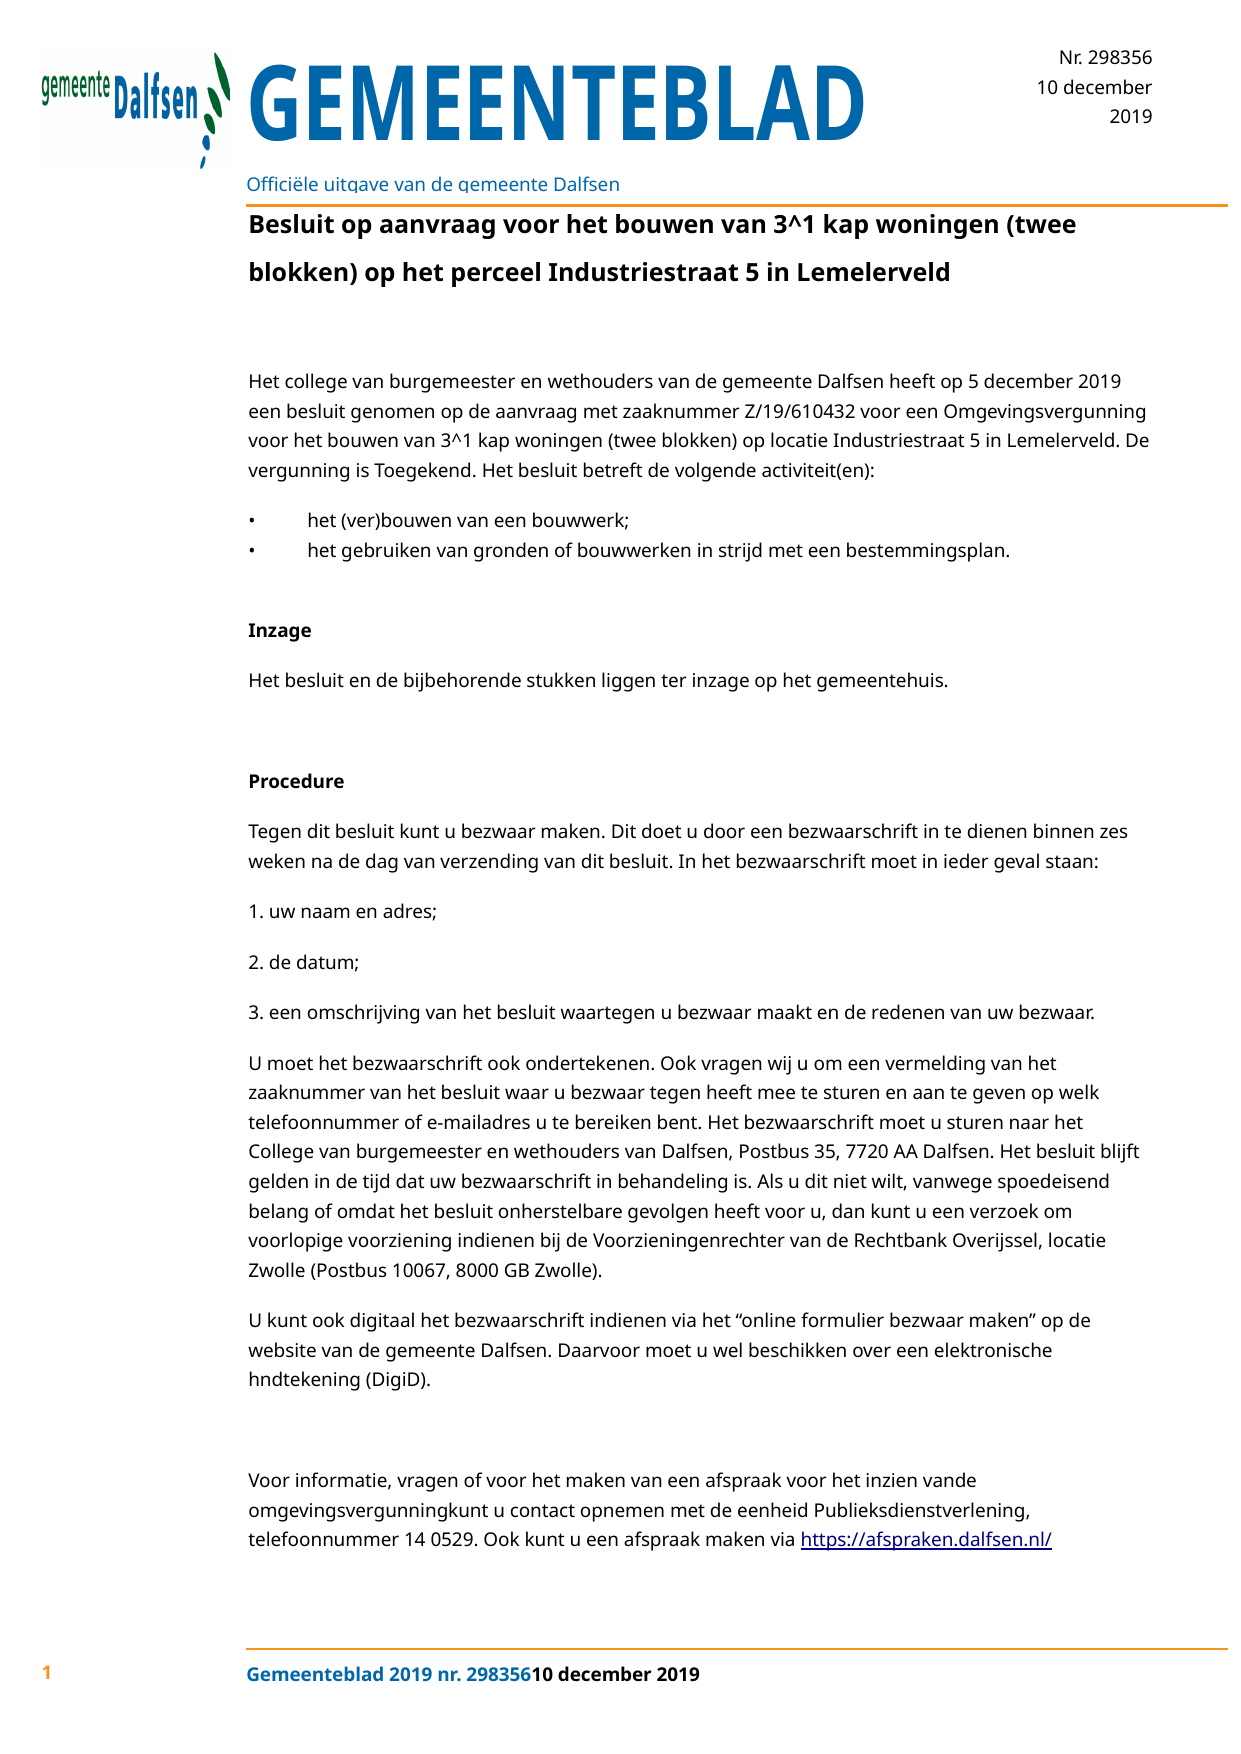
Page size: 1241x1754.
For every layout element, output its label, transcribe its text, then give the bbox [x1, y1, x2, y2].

text Tegen dit besluit kunt u bezwaar maken. Dit doet u door een bezwaarschrift in te dienen binnen zes weken na de dag van verzending van dit besluit. In het bezwaarschrift moet in ieder geval staan: [248, 819, 1152, 874]
text U kunt ook digitaal het bezwaarschrift indienen via het “online formulier bezwaar maken” op de website van de gemeente Dalfsen. Daarvoor moet u wel beschikken over een elektronische hndtekening (DigiD). [248, 1307, 1152, 1392]
picture [41, 47, 231, 172]
text Het besluit en de bijbehorende stukken liggen ter inzage op het gemeentehuis. [248, 667, 1152, 693]
text Procedure [248, 768, 1152, 794]
text 3. een omschrijving van het besluit waartegen u bezwaar maakt en de redenen van uw bezwaar. [248, 999, 1152, 1025]
text Voor informatie, vragen of voor het maken van een afspraak voor het inzien vande omgevingsvergunningkunt u contact opnemen met de eenheid Publieksdienstverlening, telefoonnummer 14 0529. Ook kunt u een afspraak maken via https://afspraken.dalfsen.nl/ [248, 1467, 1152, 1552]
list het (ver)bouwen van een bouwwerk; [248, 507, 1152, 533]
text 1. uw naam en adres; [248, 899, 1152, 924]
text U moet het bezwaarschrift ook ondertekenen. Ook vragen wij u om een vermelding van het zaaknummer van het besluit waar u bezwaar tegen heeft mee te sturen en aan te geven op welk telefoonnummer of e-mailadres u te bereiken bent. Het bezwaarschrift moet u sturen naar het College van burgemeester en wethouders van Dalfsen, Postbus 35, 7720 AA Dalfsen. Het besluit blijft gelden in de tijd dat uw bezwaarschrift in behandeling is. Als u dit niet wilt, vanwege spoedeisend belang of omdat het besluit onherstelbare gevolgen heeft voor u, dan kunt u een verzoek om voorlopige voorziening indienen bij de Voorzieningenrechter van de Rechtbank Overijssel, locatie Zwolle (Postbus 10067, 8000 GB Zwolle). [248, 1050, 1152, 1283]
text Inzage [248, 617, 1152, 643]
text Besluit op aanvraag voor het bouwen van 3^1 kap woningen (twee blokken) op het perceel Industriestraat 5 in Lemelerveld [248, 207, 1152, 288]
text 2. de datum; [248, 949, 1152, 975]
list het gebruiken van gronden of bouwwerken in strijd met een bestemmingsplan. [248, 537, 1152, 563]
text Het college van burgemeester en wethouders van de gemeente Dalfsen heeft op 5 december 2019 een besluit genomen op de aanvraag met zaaknummer Z/19/610432 voor een Omgevingsvergunning voor het bouwen van 3^1 kap woningen (twee blokken) op locatie Industriestraat 5 in Lemelerveld. De vergunning is Toegekend. Het besluit betreft de volgende activiteit(en): [248, 368, 1152, 483]
